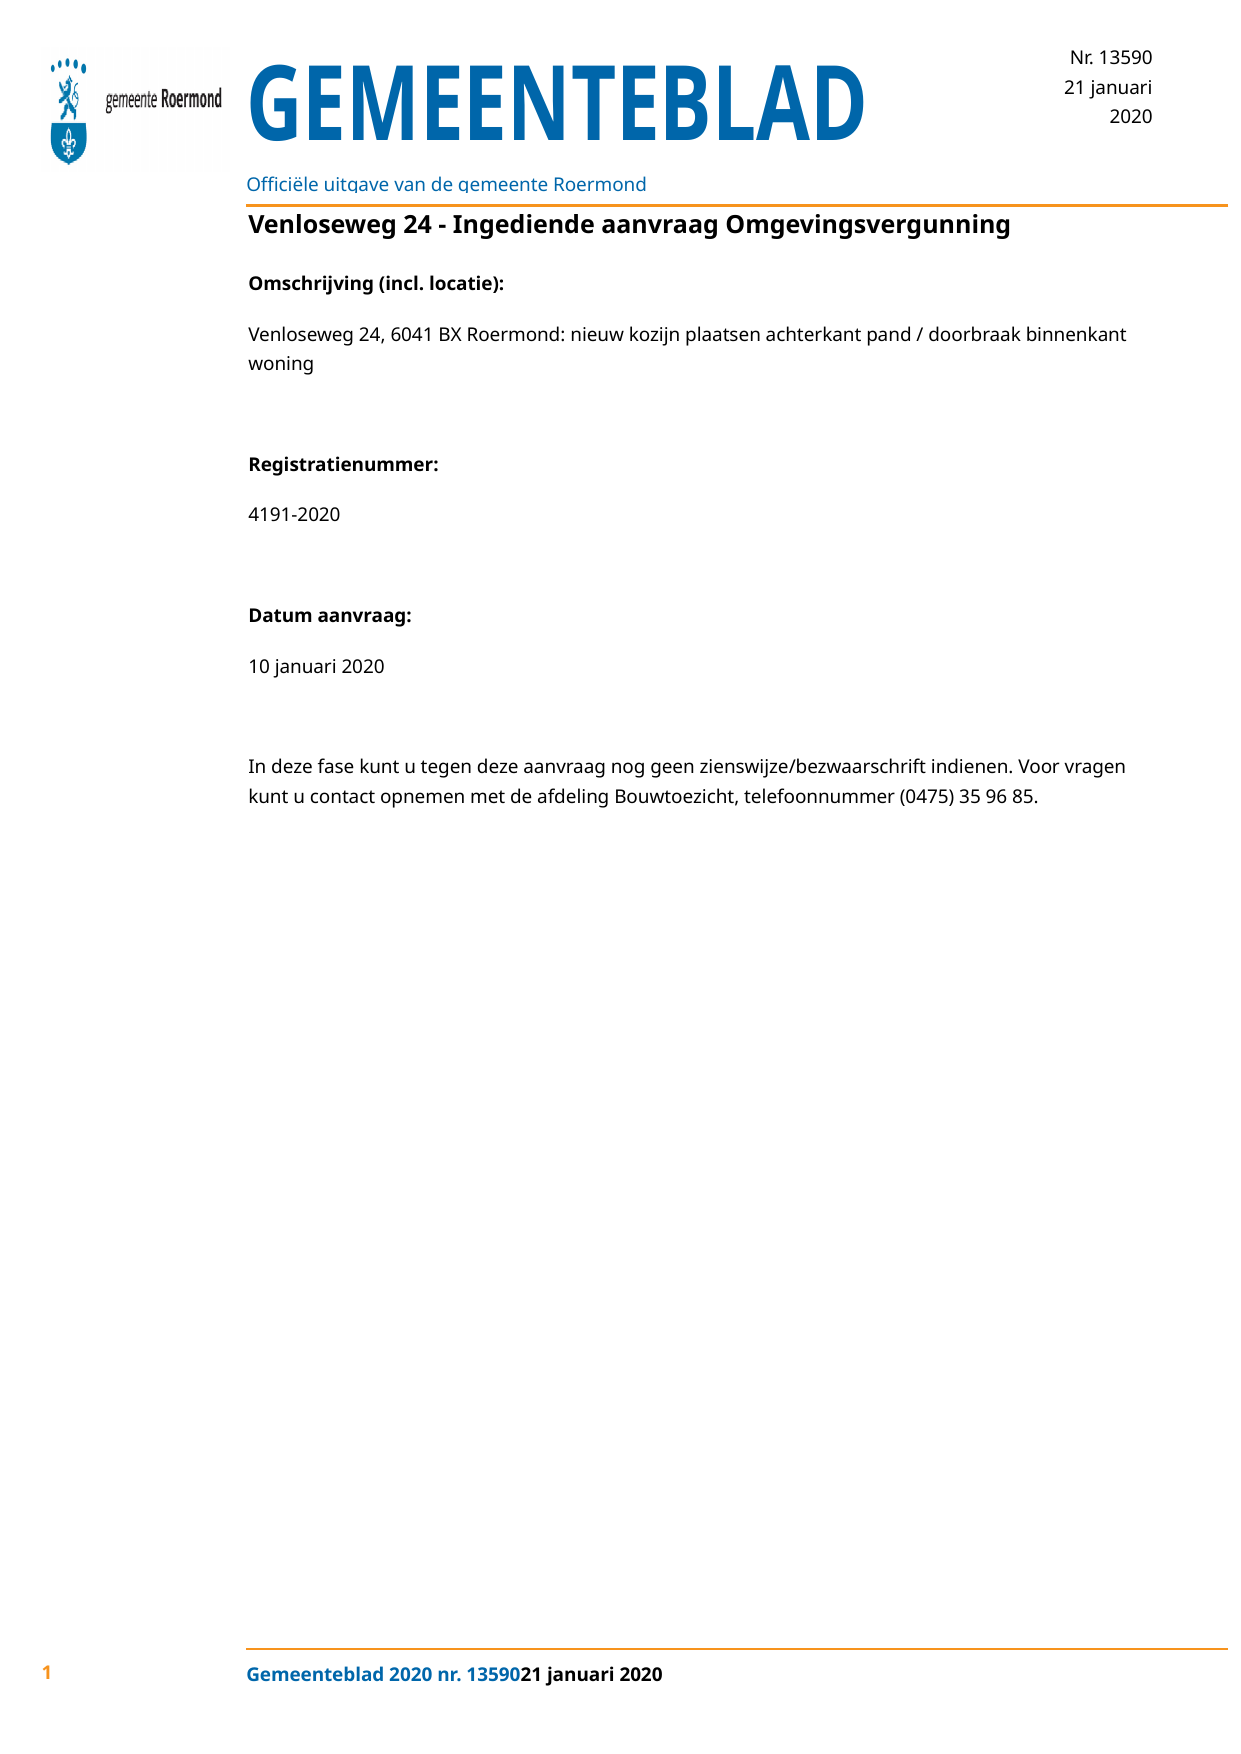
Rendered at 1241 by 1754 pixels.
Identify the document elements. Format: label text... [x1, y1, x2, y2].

picture [41, 47, 231, 172]
text Venloseweg 24, 6041 BX Roermond: nieuw kozijn plaatsen achterkant pand / doorbraak binnenkant woning [248, 321, 1152, 376]
text 4191-2020 [248, 502, 1152, 527]
text In deze fase kunt u tegen deze aanvraag nog geen zienswijze/bezwaarschrift indienen. Voor vragen kunt u contact opnemen met de afdeling Bouwtoezicht, telefoonnummer (0475) 35 96 85. [248, 754, 1152, 809]
text Registratienummer: [248, 451, 1152, 477]
text Omschrijving (incl. locatie): [248, 270, 1152, 296]
text Datum aanvraag: [248, 602, 1152, 628]
text 10 januari 2020 [248, 653, 1152, 678]
text Venloseweg 24 - Ingediende aanvraag Omgevingsvergunning [248, 207, 1152, 241]
